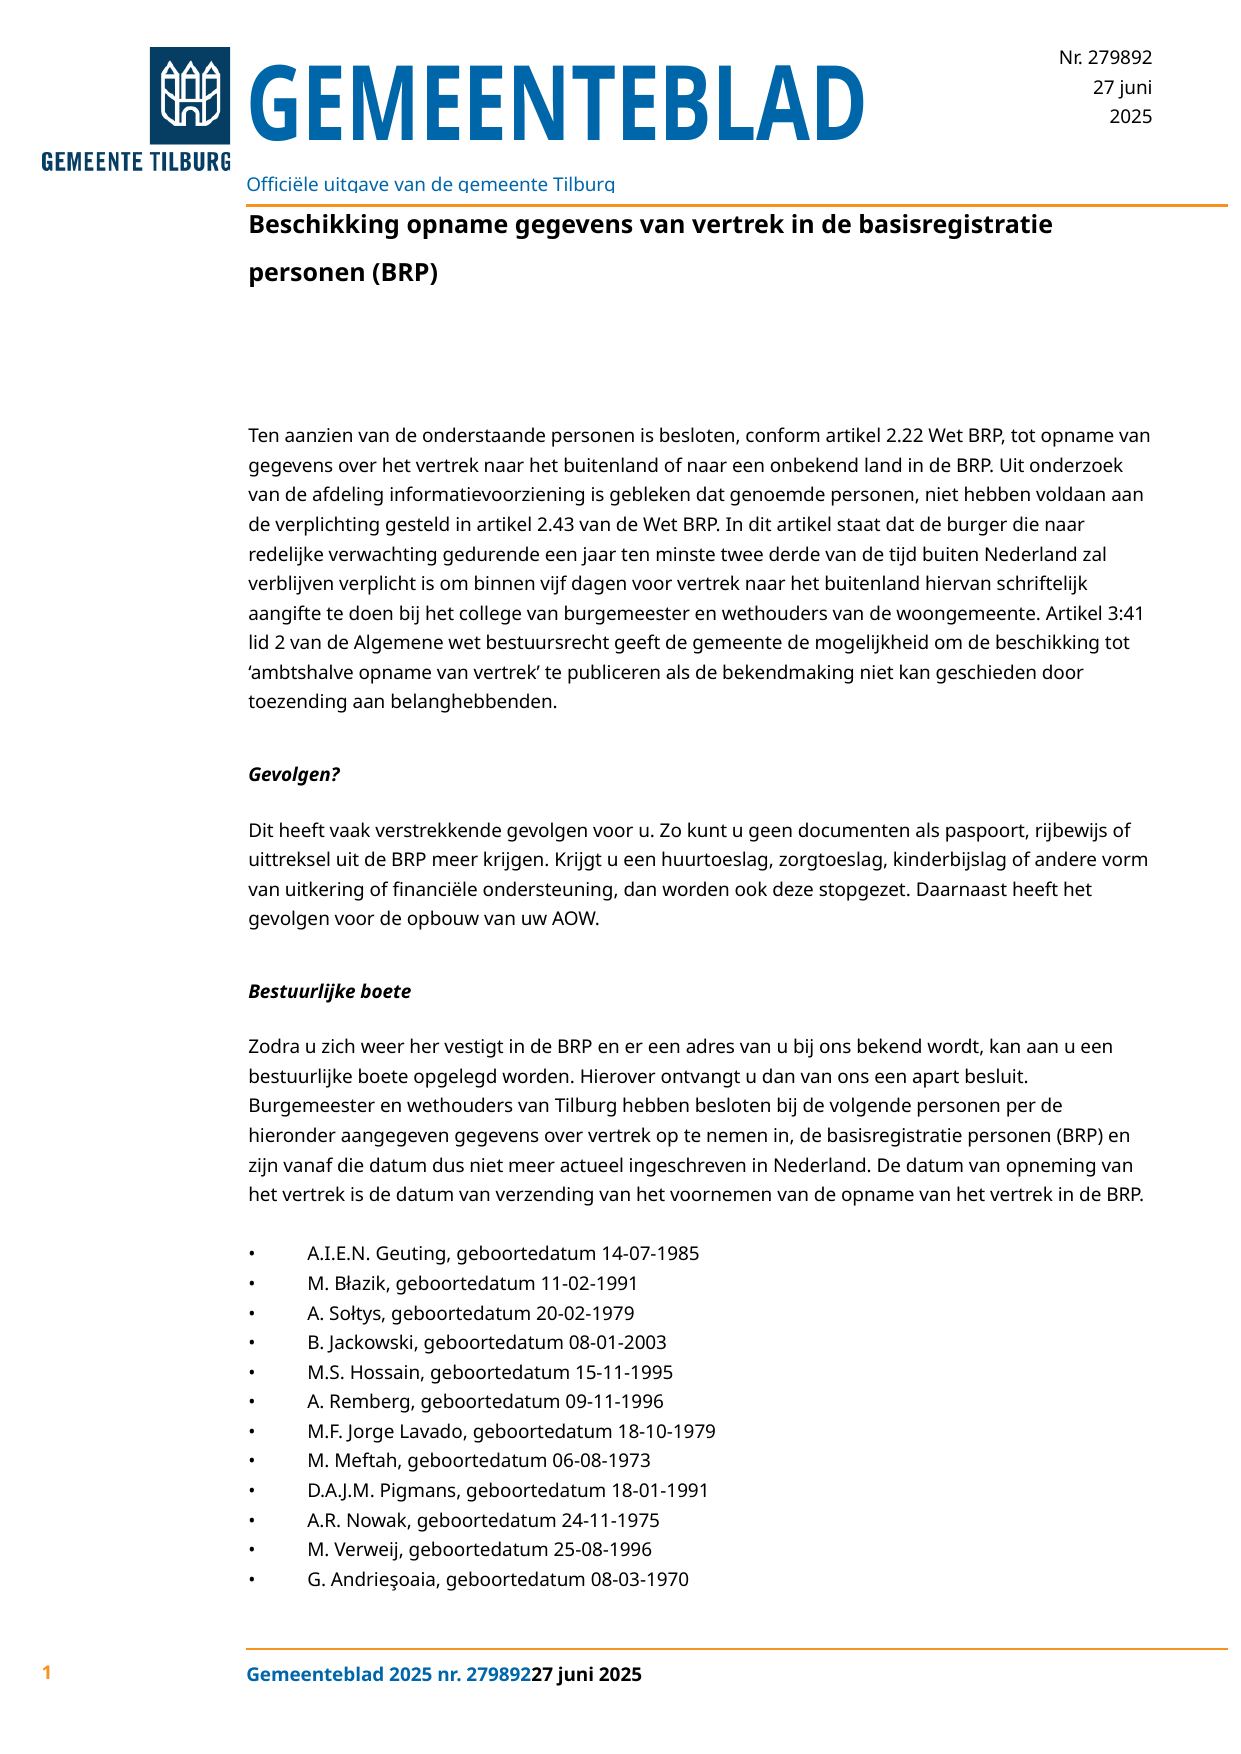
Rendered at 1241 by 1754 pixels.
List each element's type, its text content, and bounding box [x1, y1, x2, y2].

list G. Andrieşoaia, geboortedatum 08-03-1970 [248, 1566, 1152, 1592]
text Zodra u zich weer her vestigt in de BRP en er een adres van u bij ons bekend wordt, kan aan u een bestuurlijke boete opgelegd worden. Hierover ontvangt u dan van ons een apart besluit. [248, 1033, 1152, 1089]
text Beschikking opname gegevens van vertrek in de basisregistratie personen (BRP) [248, 207, 1152, 288]
text Dit heeft vaak verstrekkende gevolgen voor u. Zo kunt u geen documenten als paspoort, rijbewijs of uittreksel uit de BRP meer krijgen. Krijgt u een huurtoeslag, zorgtoeslag, kinderbijslag of andere vorm van uitkering of financiële ondersteuning, dan worden ook deze stopgezet. Daarnaast heeft het gevolgen voor de opbouw van uw AOW. [248, 817, 1152, 931]
list A. Sołtys, geboortedatum 20-02-1979 [248, 1300, 1152, 1326]
text Burgemeester en wethouders van Tilburg hebben besloten bij de volgende personen per de hieronder aangegeven gegevens over vertrek op te nemen in, de basisregistratie personen (BRP) en zijn vanaf die datum dus niet meer actueel ingeschreven in Nederland. De datum van opneming van het vertrek is de datum van verzending van het voornemen van de opname van het vertrek in de BRP. [248, 1093, 1152, 1207]
text Gevolgen? [248, 761, 1152, 787]
list A. Remberg, geboortedatum 09-11-1996 [248, 1388, 1152, 1414]
list A.I.E.N. Geuting, geboortedatum 14-07-1985 [248, 1241, 1152, 1266]
list B. Jackowski, geboortedatum 08-01-2003 [248, 1329, 1152, 1355]
list M.F. Jorge Lavado, geboortedatum 18-10-1979 [248, 1418, 1152, 1444]
list M. Verweij, geboortedatum 25-08-1996 [248, 1536, 1152, 1562]
text Bestuurlijke boete [248, 978, 1152, 1004]
list M. Błazik, geboortedatum 11-02-1991 [248, 1270, 1152, 1296]
text Ten aanzien van de onderstaande personen is besloten, conform artikel 2.22 Wet BRP, tot opname van gegevens over het vertrek naar het buitenland of naar een onbekend land in de BRP. Uit onderzoek van de afdeling informatievoorziening is gebleken dat genoemde personen, niet hebben voldaan aan de verplichting gesteld in artikel 2.43 van de Wet BRP. In dit artikel staat dat de burger die naar redelijke verwachting gedurende een jaar ten minste twee derde van de tijd buiten Nederland zal verblijven verplicht is om binnen vijf dagen voor vertrek naar het buitenland hiervan schriftelijk aangifte te doen bij het college van burgemeester en wethouders van de woongemeente. Artikel 3:41 lid 2 van de Algemene wet bestuursrecht geeft de gemeente de mogelijkheid om de beschikking tot ‘ambtshalve opname van vertrek’ te publiceren als de bekendmaking niet kan geschieden door toezending aan belanghebbenden. [248, 422, 1152, 714]
picture [41, 47, 231, 172]
list D.A.J.M. Pigmans, geboortedatum 18-01-1991 [248, 1477, 1152, 1503]
list M.S. Hossain, geboortedatum 15-11-1995 [248, 1359, 1152, 1385]
list M. Meftah, geboortedatum 06-08-1973 [248, 1448, 1152, 1473]
list A.R. Nowak, geboortedatum 24-11-1975 [248, 1507, 1152, 1533]
